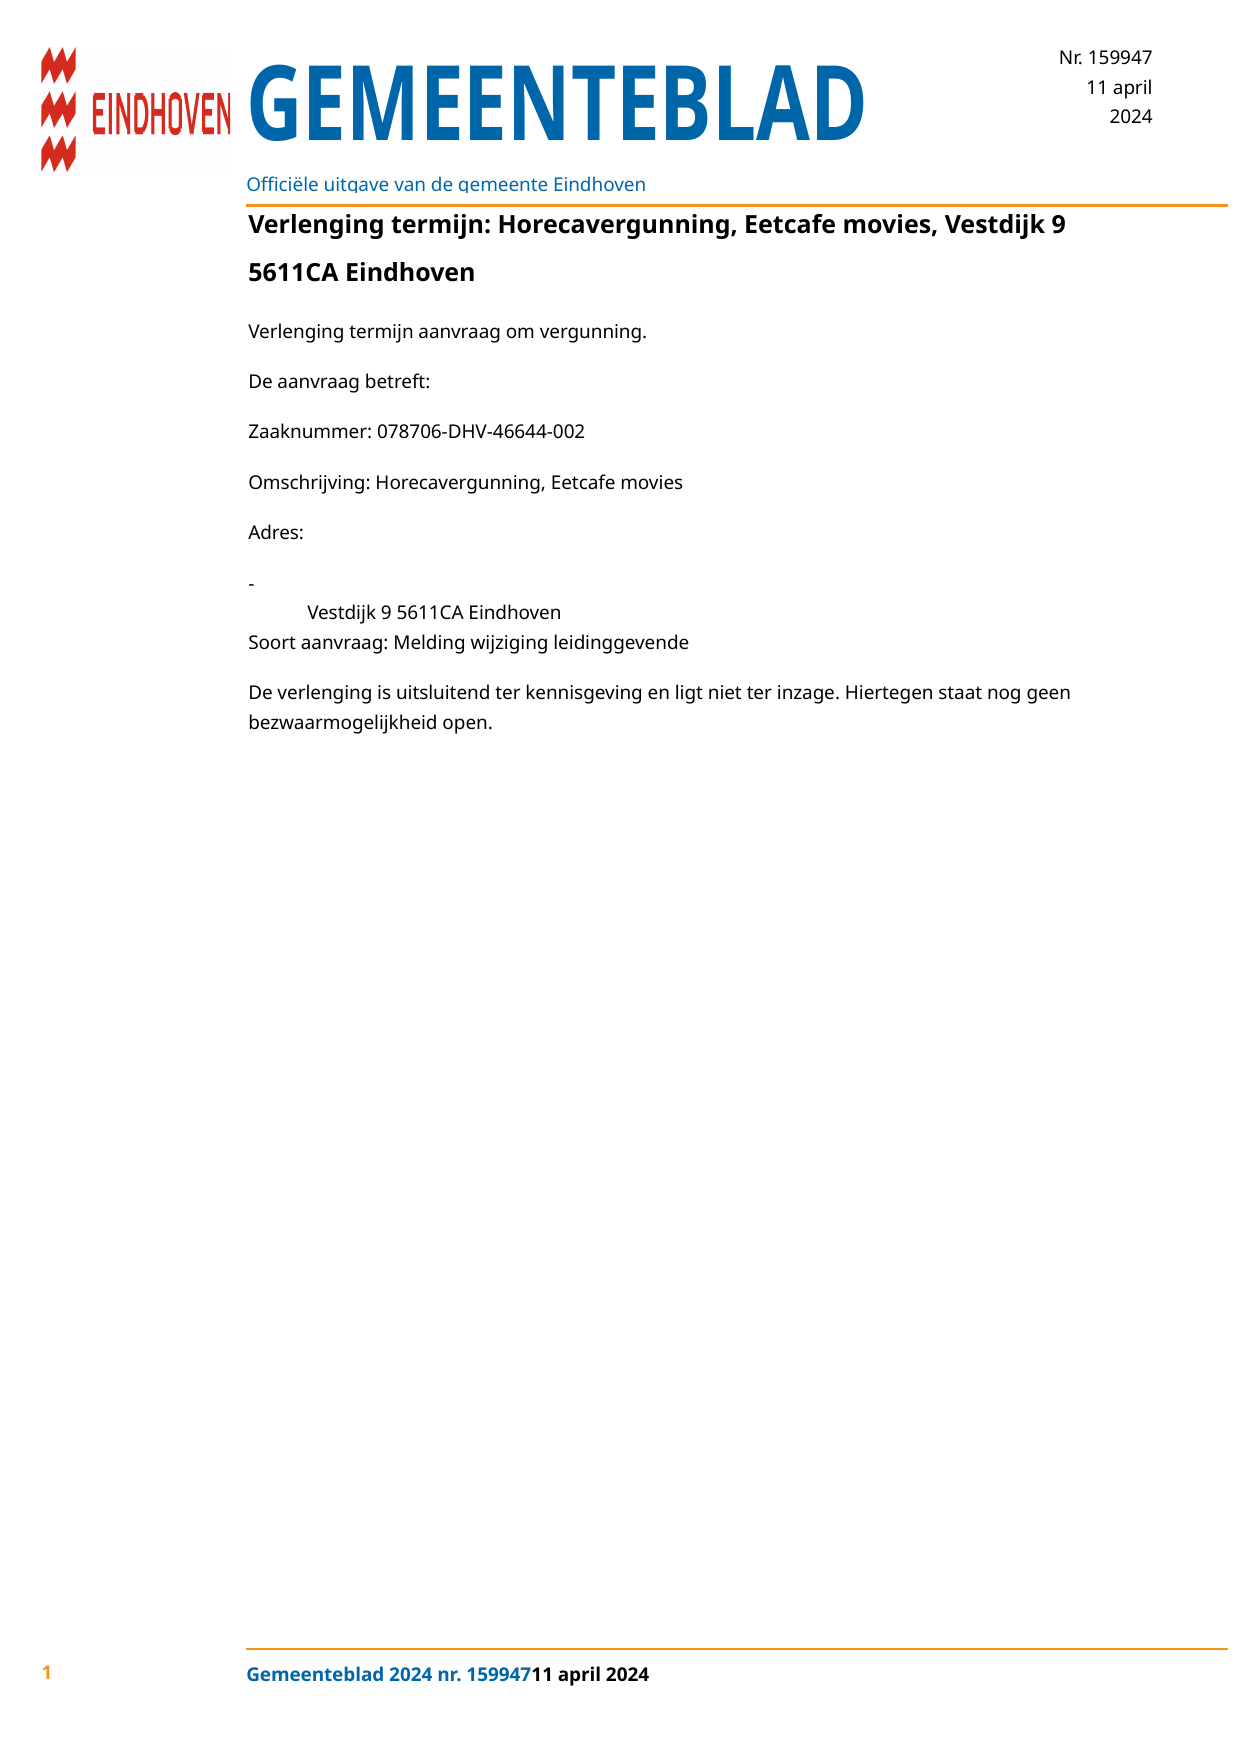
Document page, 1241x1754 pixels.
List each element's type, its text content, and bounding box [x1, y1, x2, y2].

text Adres: [248, 519, 1152, 545]
picture [41, 47, 231, 172]
text De verlenging is uitsluitend ter kennisgeving en ligt niet ter inzage. Hiertegen staat nog geen bezwaarmogelijkheid open. [248, 679, 1152, 735]
text Verlenging termijn: Horecavergunning, Eetcafe movies, Vestdijk 9 5611CA Eindhoven [248, 207, 1152, 288]
text Zaaknummer: 078706-DHV-46644-002 [248, 419, 1152, 444]
text Omschrijving: Horecavergunning, Eetcafe movies [248, 469, 1152, 495]
text Verlenging termijn aanvraag om vergunning. [248, 318, 1152, 344]
list Vestdijk 9 5611CA Eindhoven [248, 599, 1152, 625]
text De aanvraag betreft: [248, 368, 1152, 394]
text Soort aanvraag: Melding wijziging leidinggevende [248, 629, 1152, 655]
